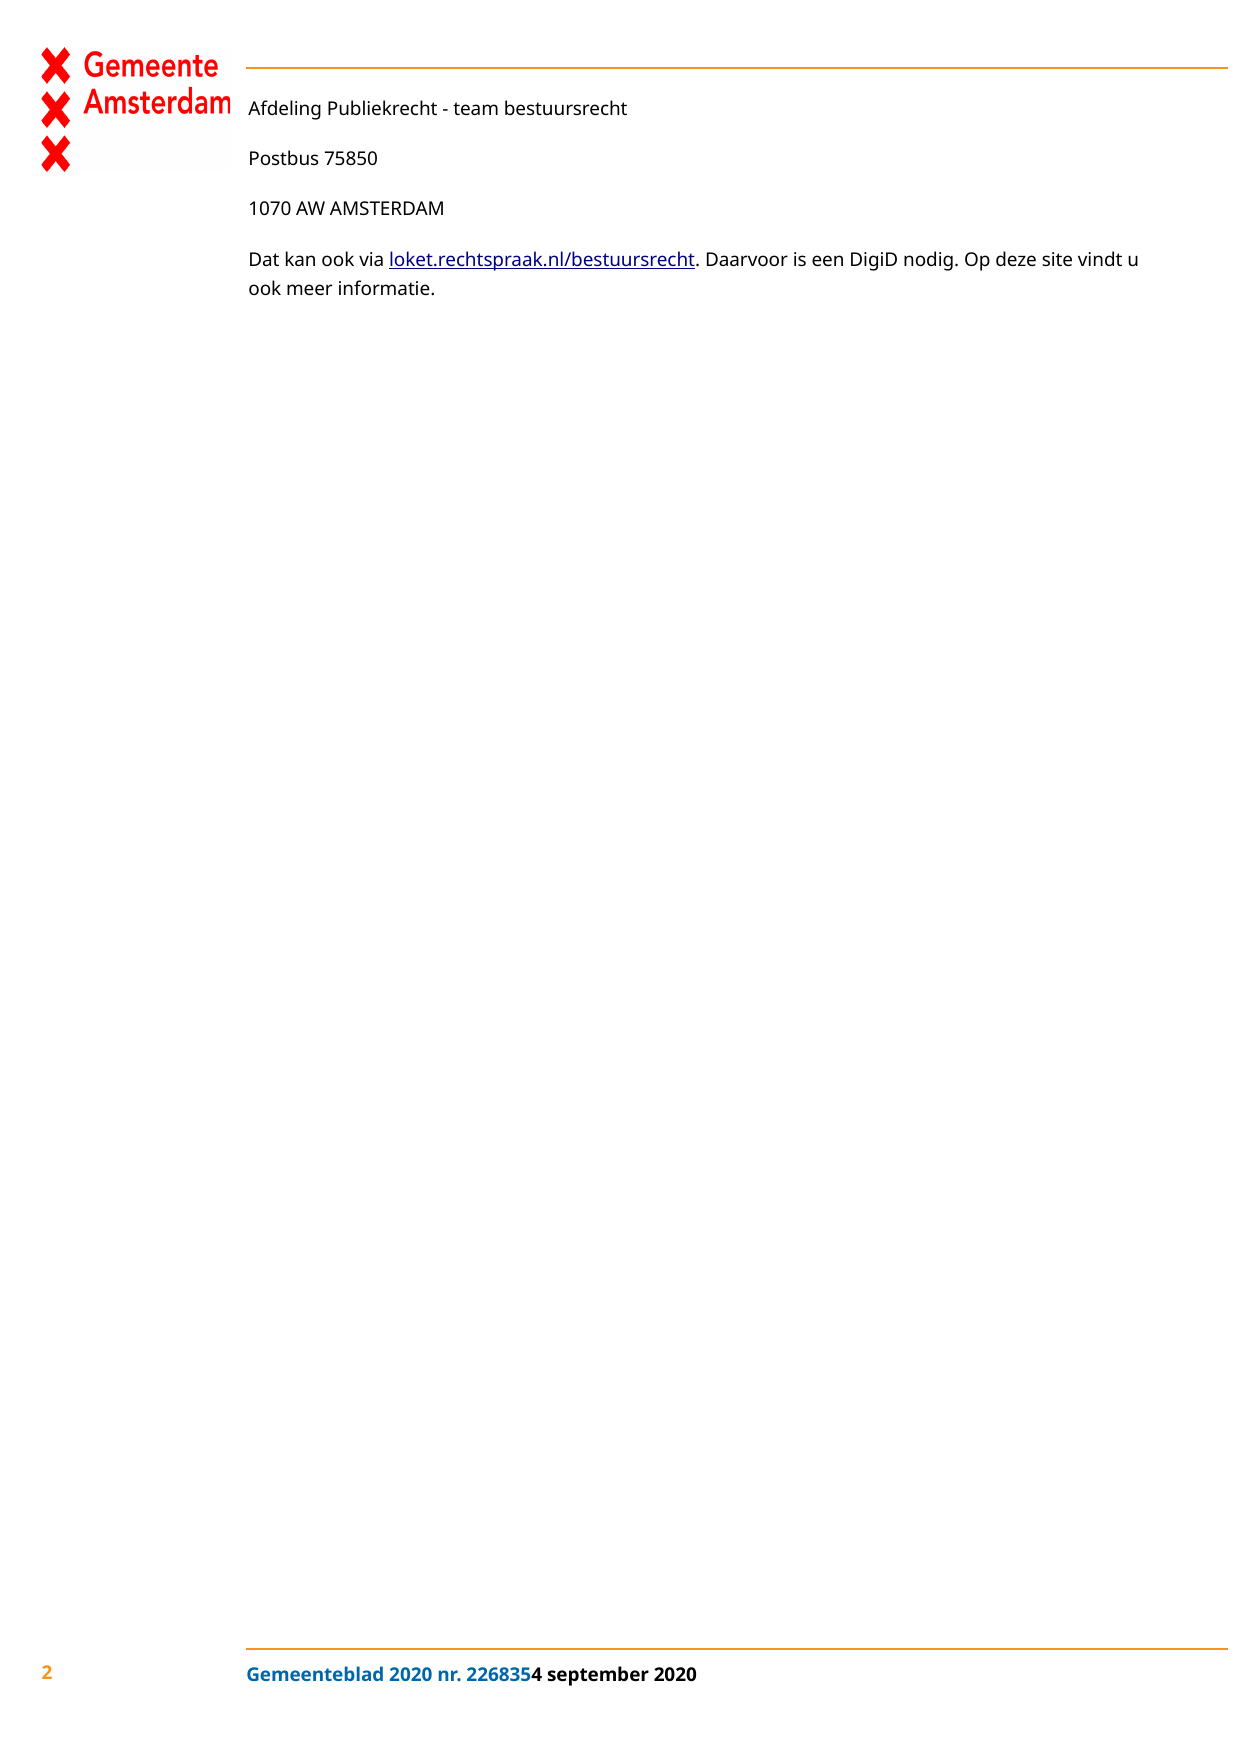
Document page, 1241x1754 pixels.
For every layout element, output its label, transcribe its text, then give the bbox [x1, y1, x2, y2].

text 1070 AW AMSTERDAM [248, 196, 1152, 221]
text Postbus 75850 [248, 145, 1152, 171]
text Afdeling Publiekrecht - team bestuursrecht [248, 95, 1152, 121]
text Dat kan ook via loket.rechtspraak.nl/bestuursrecht. Daarvoor is een DigiD nodig. Op deze site vindt u ook meer informatie. [248, 246, 1152, 301]
picture [41, 47, 231, 172]
